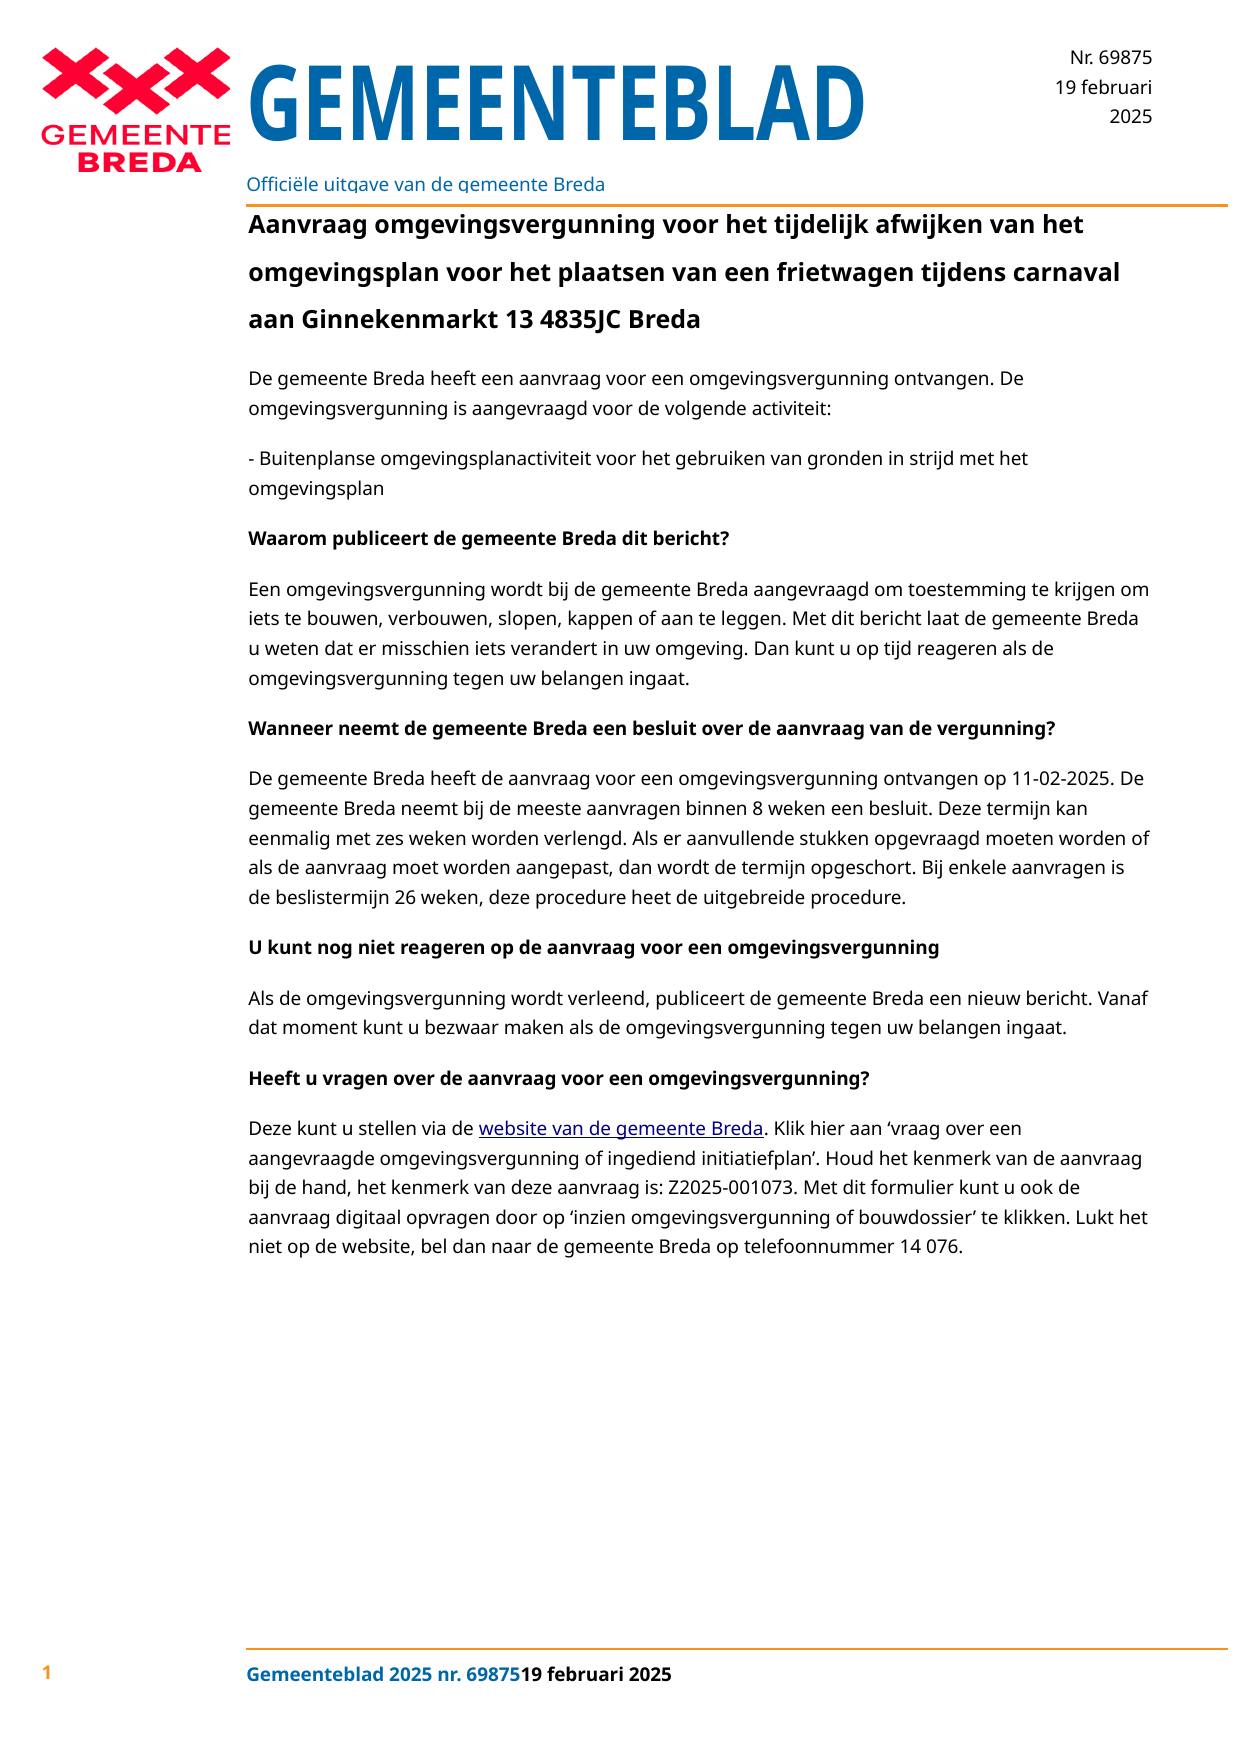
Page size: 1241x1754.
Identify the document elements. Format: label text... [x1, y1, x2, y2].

text Als de omgevingsvergunning wordt verleend, publiceert de gemeente Breda een nieuw bericht. Vanaf dat moment kunt u bezwaar maken als de omgevingsvergunning tegen uw belangen ingaat. [248, 985, 1152, 1040]
text Aanvraag omgevingsvergunning voor het tijdelijk afwijken van het omgevingsplan voor het plaatsen van een frietwagen tijdens carnaval aan Ginnekenmarkt 13 4835JC Breda [248, 207, 1152, 336]
text Deze kunt u stellen via de website van de gemeente Breda. Klik hier aan ‘vraag over een aangevraagde omgevingsvergunning of ingediend initiatiefplan’. Houd het kenmerk van de aanvraag bij de hand, het kenmerk van deze aanvraag is: Z2025-001073. Met dit formulier kunt u ook de aanvraag digitaal opvragen door op ‘inzien omgevingsvergunning of bouwdossier’ te klikken. Lukt het niet op de website, bel dan naar de gemeente Breda op telefoonnummer 14 076. [248, 1115, 1152, 1259]
text Een omgevingsvergunning wordt bij de gemeente Breda aangevraagd om toestemming te krijgen om iets te bouwen, verbouwen, slopen, kappen of aan te leggen. Met dit bericht laat de gemeente Breda u weten dat er misschien iets verandert in uw omgeving. Dan kunt u op tijd reageren als de omgevingsvergunning tegen uw belangen ingaat. [248, 576, 1152, 690]
text U kunt nog niet reageren op de aanvraag voor een omgevingsvergunning [248, 934, 1152, 960]
picture [41, 47, 231, 172]
text Heeft u vragen over de aanvraag voor een omgevingsvergunning? [248, 1065, 1152, 1090]
text Wanneer neemt de gemeente Breda een besluit over de aanvraag van de vergunning? [248, 715, 1152, 741]
text - Buitenplanse omgevingsplanactiviteit voor het gebruiken van gronden in strijd met het omgevingsplan [248, 446, 1152, 501]
text De gemeente Breda heeft de aanvraag voor een omgevingsvergunning ontvangen op 11-02-2025. De gemeente Breda neemt bij de meeste aanvragen binnen 8 weken een besluit. Deze termijn kan eenmalig met zes weken worden verlengd. Als er aanvullende stukken opgevraagd moeten worden of als de aanvraag moet worden aangepast, dan wordt de termijn opgeschort. Bij enkele aanvragen is de beslistermijn 26 weken, deze procedure heet de uitgebreide procedure. [248, 766, 1152, 909]
text De gemeente Breda heeft een aanvraag voor een omgevingsvergunning ontvangen. De omgevingsvergunning is aangevraagd voor de volgende activiteit: [248, 366, 1152, 421]
text Waarom publiceert de gemeente Breda dit bericht? [248, 526, 1152, 551]
